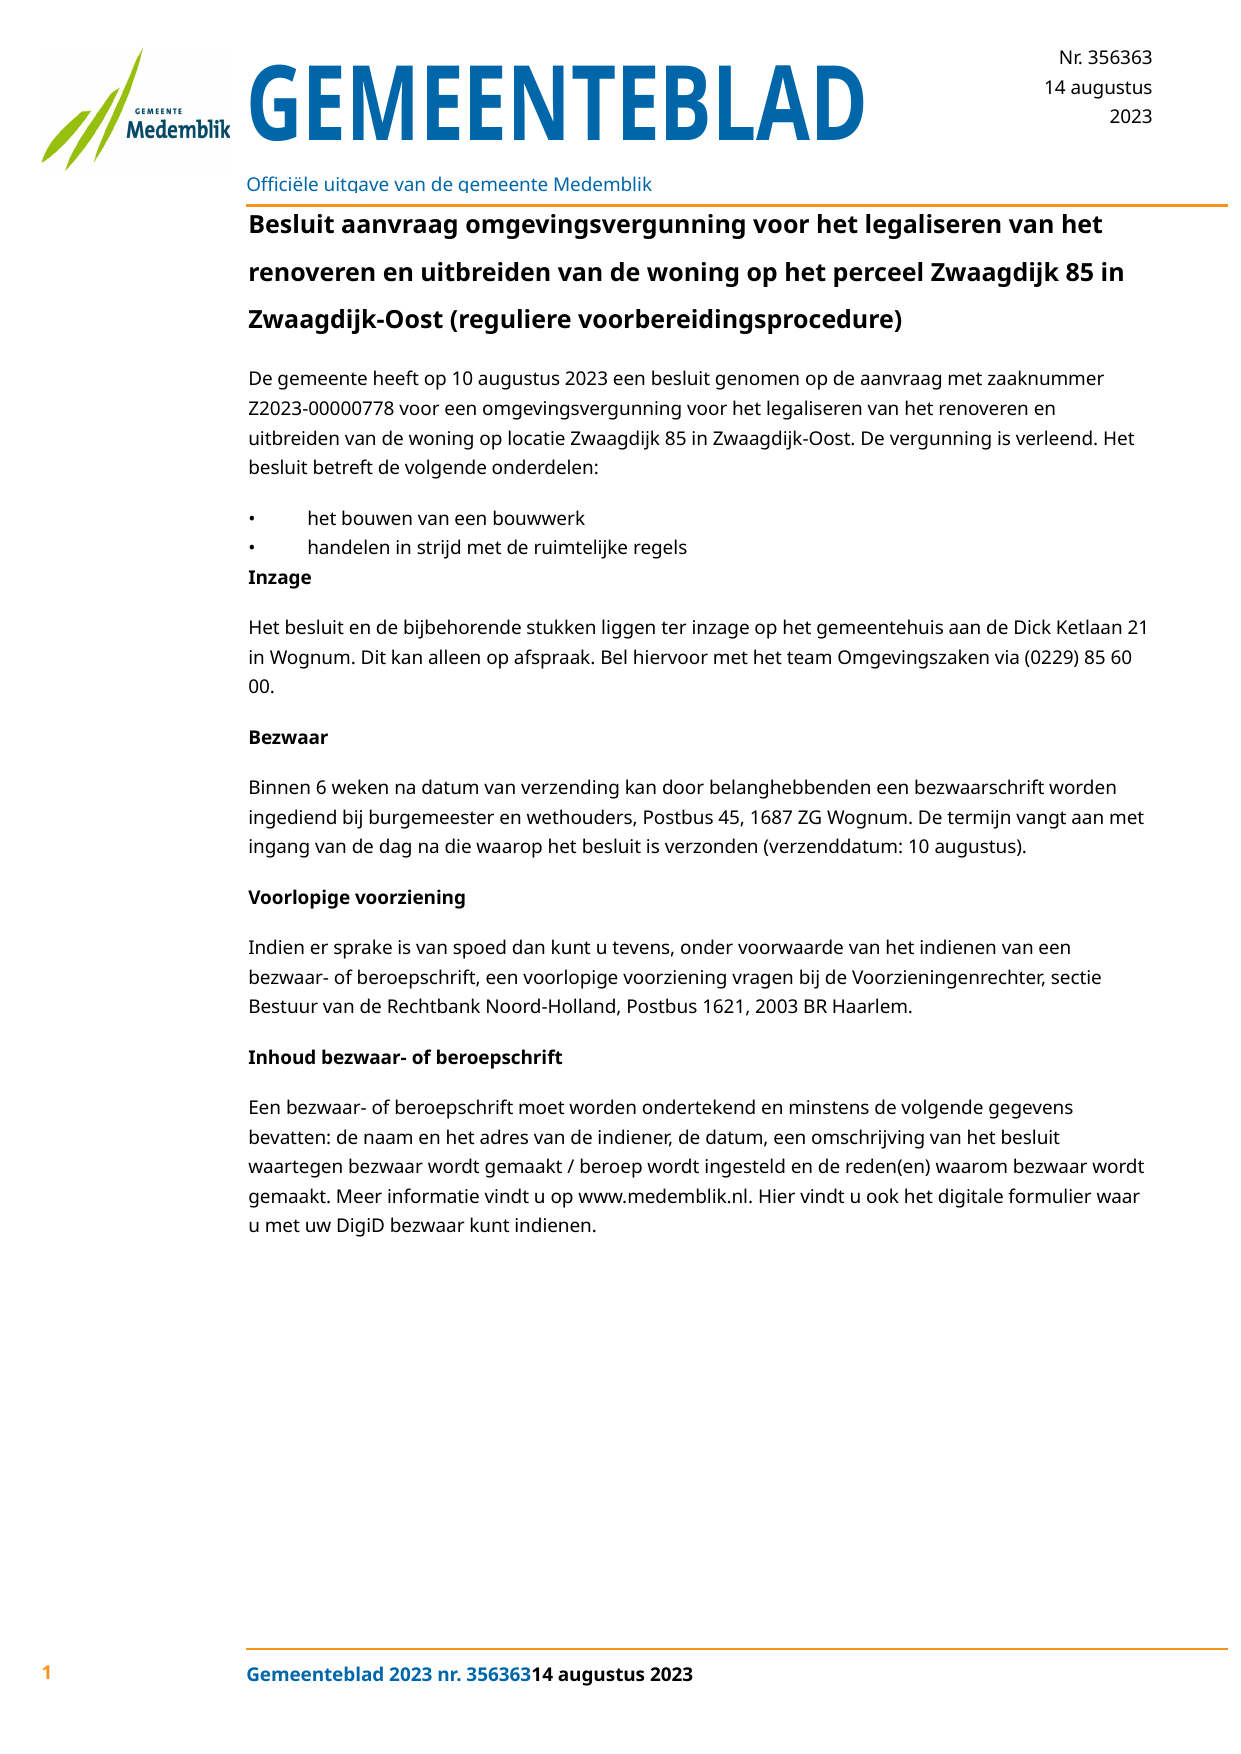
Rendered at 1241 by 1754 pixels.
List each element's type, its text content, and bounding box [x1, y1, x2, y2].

text Binnen 6 weken na datum van verzending kan door belanghebbenden een bezwaarschrift worden ingediend bij burgemeester en wethouders, Postbus 45, 1687 ZG Wognum. De termijn vangt aan met ingang van de dag na die waarop het besluit is verzonden (verzenddatum: 10 augustus). [248, 774, 1152, 859]
text Een bezwaar- of beroepschrift moet worden ondertekend en minstens de volgende gegevens bevatten: de naam en het adres van de indiener, de datum, een omschrijving van het besluit waartegen bezwaar wordt gemaakt / beroep wordt ingesteld en de reden(en) waarom bezwaar wordt gemaakt. Meer informatie vindt u op www.medemblik.nl. Hier vindt u ook het digitale formulier waar u met uw DigiD bezwaar kunt indienen. [248, 1094, 1152, 1238]
text Inzage [248, 564, 1152, 589]
list het bouwen van een bouwwerk [248, 505, 1152, 530]
text Besluit aanvraag omgevingsvergunning voor het legaliseren van het renoveren en uitbreiden van de woning op het perceel Zwaagdijk 85 in Zwaagdijk-Oost (reguliere voorbereidingsprocedure) [248, 207, 1152, 336]
text Voorlopige voorziening [248, 884, 1152, 909]
text Indien er sprake is van spoed dan kunt u tevens, onder voorwaarde van het indienen van een bezwaar- of beroepschrift, een voorlopige voorziening vragen bij de Voorzieningenrechter, sectie Bestuur van de Rechtbank Noord-Holland, Postbus 1621, 2003 BR Haarlem. [248, 934, 1152, 1019]
picture [41, 47, 231, 172]
text De gemeente heeft op 10 augustus 2023 een besluit genomen op de aanvraag met zaaknummer Z2023-00000778 voor een omgevingsvergunning voor het legaliseren van het renoveren en uitbreiden van de woning op locatie Zwaagdijk 85 in Zwaagdijk-Oost. De vergunning is verleend. Het besluit betreft de volgende onderdelen: [248, 366, 1152, 480]
list handelen in strijd met de ruimtelijke regels [248, 534, 1152, 560]
text Bezwaar [248, 724, 1152, 749]
text Het besluit en de bijbehorende stukken liggen ter inzage op het gemeentehuis aan de Dick Ketlaan 21 in Wognum. Dit kan alleen op afspraak. Bel hiervoor met het team Omgevingszaken via (0229) 85 60 00. [248, 614, 1152, 699]
text Inhoud bezwaar- of beroepschrift [248, 1044, 1152, 1069]
